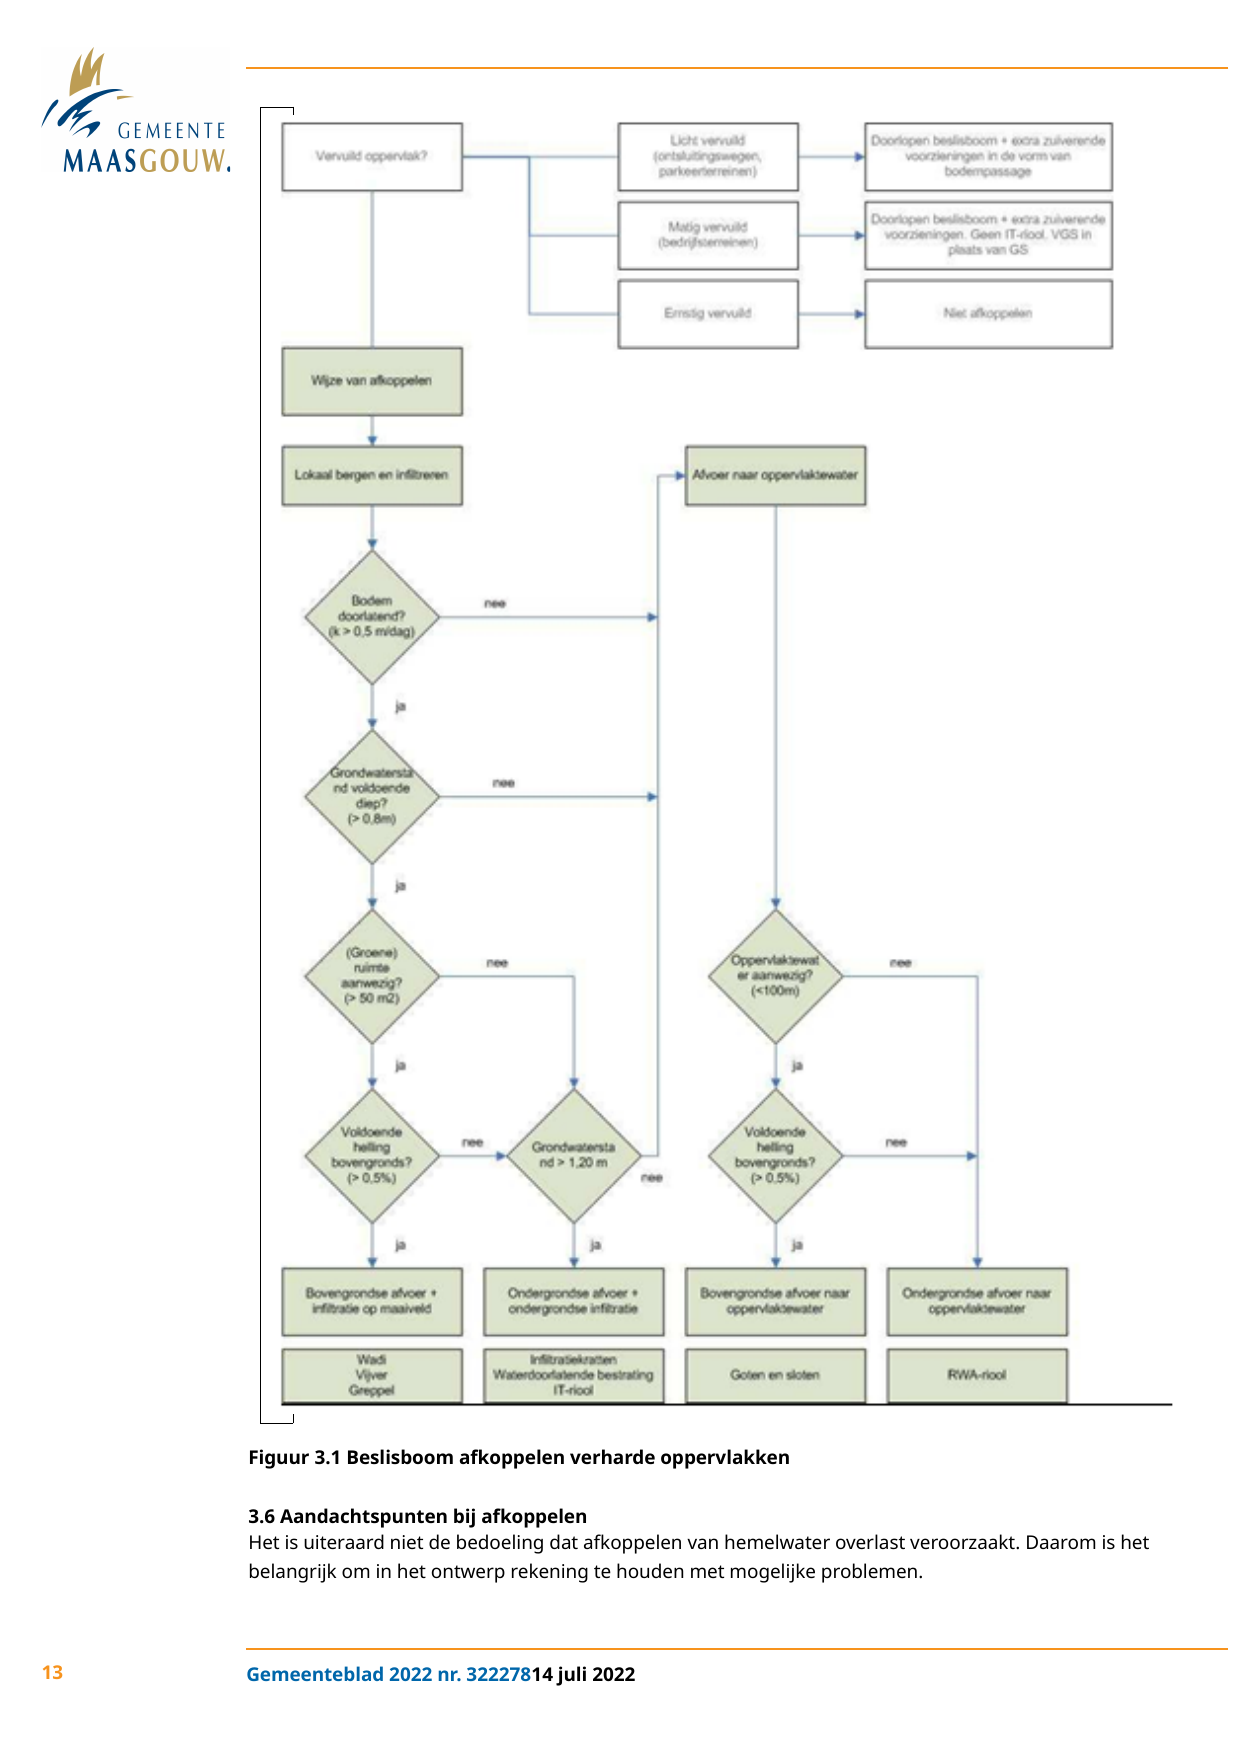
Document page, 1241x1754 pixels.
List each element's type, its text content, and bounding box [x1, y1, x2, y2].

text Figuur 3.1 Beslisboom afkoppelen verharde oppervlakken [248, 1444, 1152, 1470]
text 3.6 Aandachtspunten bij afkoppelen [248, 1503, 1152, 1529]
picture [41, 47, 231, 172]
text Het is uiteraard niet de bedoeling dat afkoppelen van hemelwater overlast veroorzaakt. Daarom is het belangrijk om in het ontwerp rekening te houden met mogelijke problemen. [248, 1529, 1152, 1584]
picture [268, 115, 1173, 1414]
